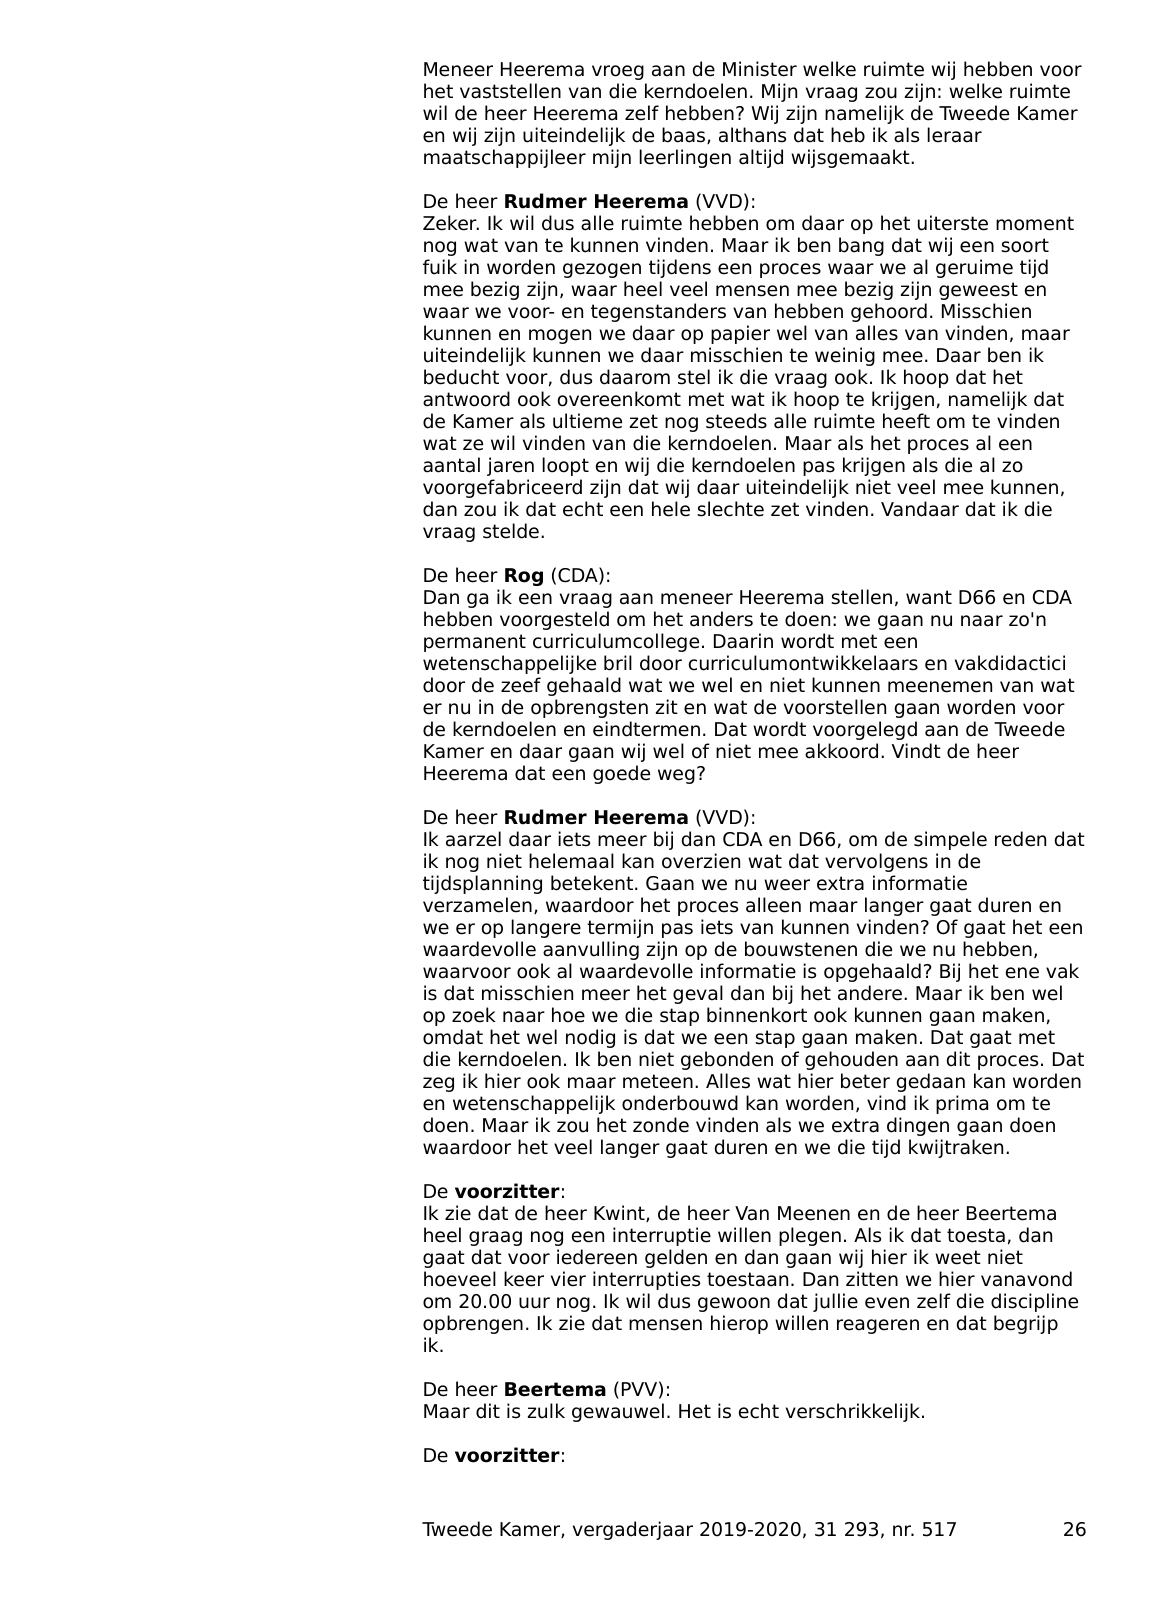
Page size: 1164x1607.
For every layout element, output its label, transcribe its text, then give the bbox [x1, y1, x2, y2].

text Ik aarzel daar iets meer bij dan CDA en D66, om de simpele reden dat ik nog niet helemaal kan overzien wat dat vervolgens in de tijdsplanning betekent. Gaan we nu weer extra informatie verzamelen, waardoor het proces alleen maar langer gaat duren en we er op langere termijn pas iets van kunnen vinden? Of gaat het een waardevolle aanvulling zijn op de bouwstenen die we nu hebben, waarvoor ook al waardevolle informatie is opgehaald? Bij het ene vak is dat misschien meer het geval dan bij het andere. Maar ik ben wel op zoek naar hoe we die stap binnenkort ook kunnen gaan maken, omdat het wel nodig is dat we een stap gaan maken. Dat gaat met die kerndoelen. Ik ben niet gebonden of gehouden aan dit proces. Dat zeg ik hier ook maar meteen. Alles wat hier beter gedaan kan worden en wetenschappelijk onderbouwd kan worden, vind ik prima om te doen. Maar ik zou het zonde vinden als we extra dingen gaan doen waardoor het veel langer gaat duren en we die tijd kwijtraken. [422, 829, 1087, 1159]
text Meneer Heerema vroeg aan de Minister welke ruimte wij hebben voor het vaststellen van die kerndoelen. Mijn vraag zou zijn: welke ruimte wil de heer Heerema zelf hebben? Wij zijn namelijk de Tweede Kamer en wij zijn uiteindelijk de baas, althans dat heb ik als leraar maatschappijleer mijn leerlingen altijd wijsgemaakt. [422, 59, 1087, 169]
text De heer Rudmer Heerema (VVD): [422, 807, 1087, 829]
text De voorzitter: [422, 1181, 1087, 1203]
text Ik zie dat de heer Kwint, de heer Van Meenen en de heer Beertema heel graag nog een interruptie willen plegen. Als ik dat toesta, dan gaat dat voor iedereen gelden en dan gaan wij hier ik weet niet hoeveel keer vier interrupties toestaan. Dan zitten we hier vanavond om 20.00 uur nog. Ik wil dus gewoon dat jullie even zelf die discipline opbrengen. Ik zie dat mensen hierop willen reageren en dat begrijp ik. [422, 1203, 1087, 1357]
text De heer Rog (CDA): [422, 565, 1087, 587]
text De heer Beertema (PVV): [422, 1379, 1087, 1401]
text De heer Rudmer Heerema (VVD): [422, 191, 1087, 213]
text Dan ga ik een vraag aan meneer Heerema stellen, want D66 en CDA hebben voorgesteld om het anders te doen: we gaan nu naar zo'n permanent curriculumcollege. Daarin wordt met een wetenschappelijke bril door curriculumontwikkelaars en vakdidactici door de zeef gehaald wat we wel en niet kunnen meenemen van wat er nu in de opbrengsten zit en wat de voorstellen gaan worden voor de kerndoelen en eindtermen. Dat wordt voorgelegd aan de Tweede Kamer en daar gaan wij wel of niet mee akkoord. Vindt de heer Heerema dat een goede weg? [422, 587, 1087, 785]
text Zeker. Ik wil dus alle ruimte hebben om daar op het uiterste moment nog wat van te kunnen vinden. Maar ik ben bang dat wij een soort fuik in worden gezogen tijdens een proces waar we al geruime tijd mee bezig zijn, waar heel veel mensen mee bezig zijn geweest en waar we voor- en tegenstanders van hebben gehoord. Misschien kunnen en mogen we daar op papier wel van alles van vinden, maar uiteindelijk kunnen we daar misschien te weinig mee. Daar ben ik beducht voor, dus daarom stel ik die vraag ook. Ik hoop dat het antwoord ook overeenkomt met wat ik hoop te krijgen, namelijk dat de Kamer als ultieme zet nog steeds alle ruimte heeft om te vinden wat ze wil vinden van die kerndoelen. Maar als het proces al een aantal jaren loopt en wij die kerndoelen pas krijgen als die al zo voorgefabriceerd zijn dat wij daar uiteindelijk niet veel mee kunnen, dan zou ik dat echt een hele slechte zet vinden. Vandaar dat ik die vraag stelde. [422, 213, 1087, 543]
text De voorzitter: [422, 1445, 1087, 1467]
text Maar dit is zulk gewauwel. Het is echt verschrikkelijk. [422, 1401, 1087, 1423]
